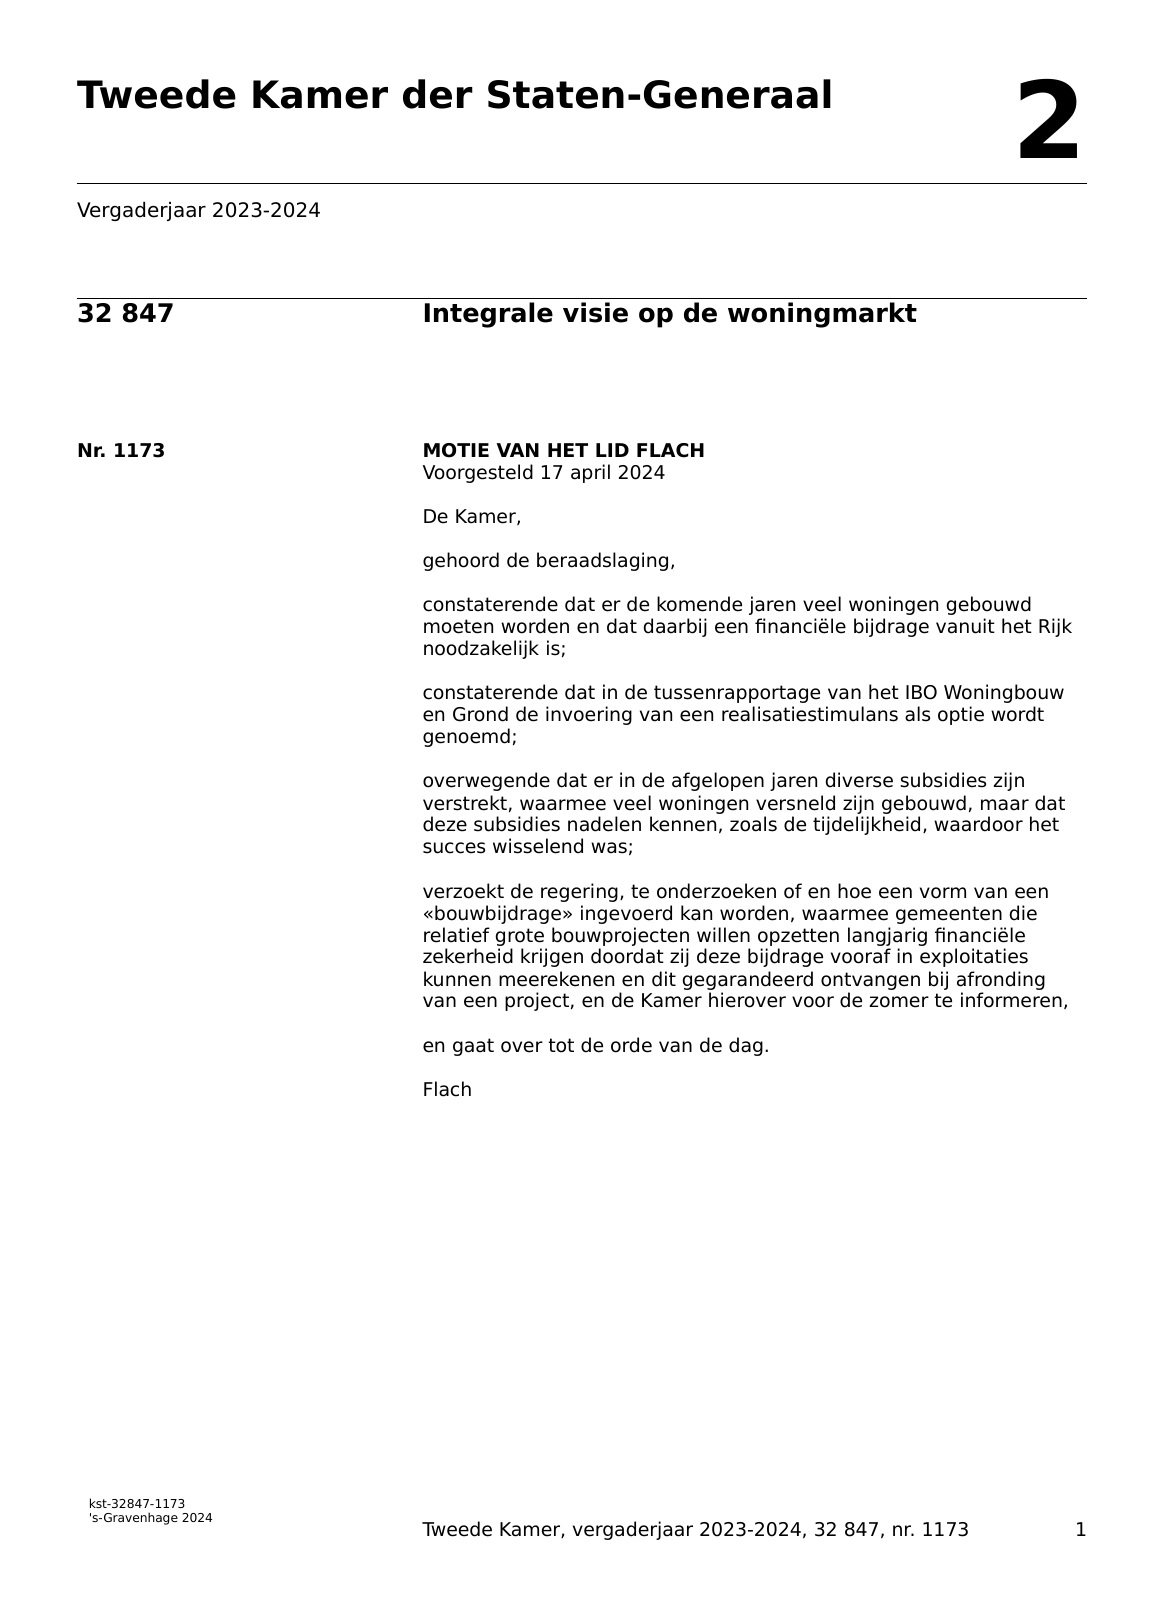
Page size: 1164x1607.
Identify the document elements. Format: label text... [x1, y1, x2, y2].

subtitle 32 847 Integrale visie op de woningmarkt [77, 299, 1087, 329]
text Voorgesteld 17 april 2024 [422, 462, 1087, 484]
text constaterende dat in de tussenrapportage van het IBO Woningbouw en Grond de invoering van een realisatiestimulans als optie wordt genoemd; [422, 682, 1087, 748]
text gehoord de beraadslaging, [422, 550, 1087, 572]
subtitle Nr. 1173 MOTIE VAN HET LID FLACH [77, 440, 1087, 462]
text kst-32847-1173 [88, 1497, 323, 1511]
text en gaat over tot de orde van de dag. [422, 1034, 1087, 1057]
table_cell Vergaderjaar 2023-2024 [77, 184, 1087, 298]
text overwegende dat er in de afgelopen jaren diverse subsidies zijn verstrekt, waarmee veel woningen versneld zijn gebouwd, maar dat deze subsidies nadelen kennen, zoals de tijdelijkheid, waardoor het succes wisselend was; [422, 770, 1087, 858]
table_header Tweede Kamer der Staten-Generaal [77, 59, 886, 183]
text verzoekt de regering, te onderzoeken of en hoe een vorm van een «bouwbijdrage» ingevoerd kan worden, waarmee gemeenten die relatief grote bouwprojecten willen opzetten langjarig financiële zekerheid krijgen doordat zij deze bijdrage vooraf in exploitaties kunnen meerekenen en dit gegarandeerd ontvangen bij afronding van een project, en de Kamer hierover voor de zomer te informeren, [422, 881, 1087, 1012]
text Flach [422, 1079, 1087, 1101]
text 's-Gravenhage 2024 [88, 1511, 323, 1525]
table_header 2 [886, 59, 1087, 183]
text constaterende dat er de komende jaren veel woningen gebouwd moeten worden en dat daarbij een financiële bijdrage vanuit het Rijk noodzakelijk is; [422, 594, 1087, 660]
text De Kamer, [422, 506, 1087, 528]
